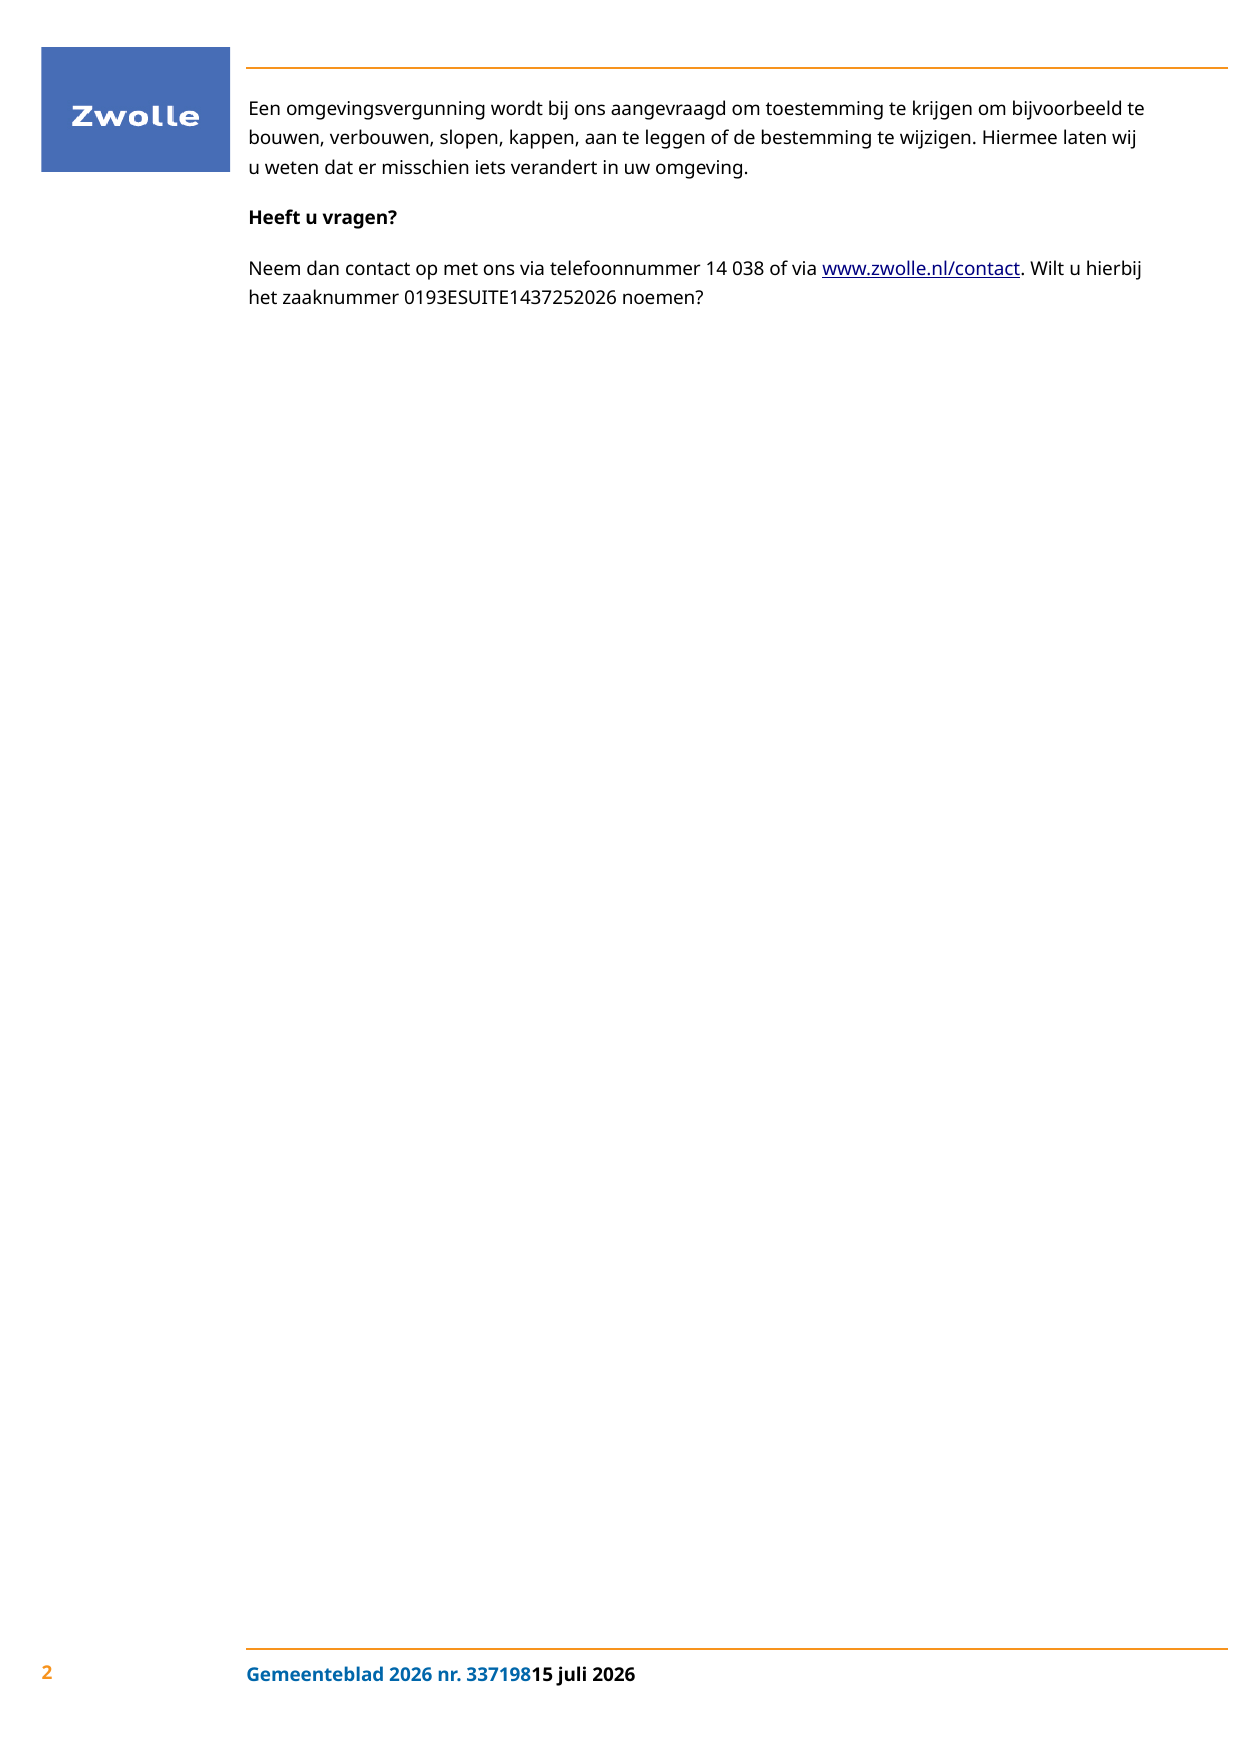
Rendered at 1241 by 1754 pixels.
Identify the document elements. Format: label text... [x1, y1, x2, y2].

picture [41, 47, 231, 172]
text Een omgevingsvergunning wordt bij ons aangevraagd om toestemming te krijgen om bijvoorbeeld te bouwen, verbouwen, slopen, kappen, aan te leggen of de bestemming te wijzigen. Hiermee laten wij u weten dat er misschien iets verandert in uw omgeving. [248, 95, 1152, 180]
text Heeft u vragen? [248, 204, 1152, 230]
text Neem dan contact op met ons via telefoonnummer 14 038 of via www.zwolle.nl/contact. Wilt u hierbij het zaaknummer 0193ESUITE1437252026 noemen? [248, 255, 1152, 310]
